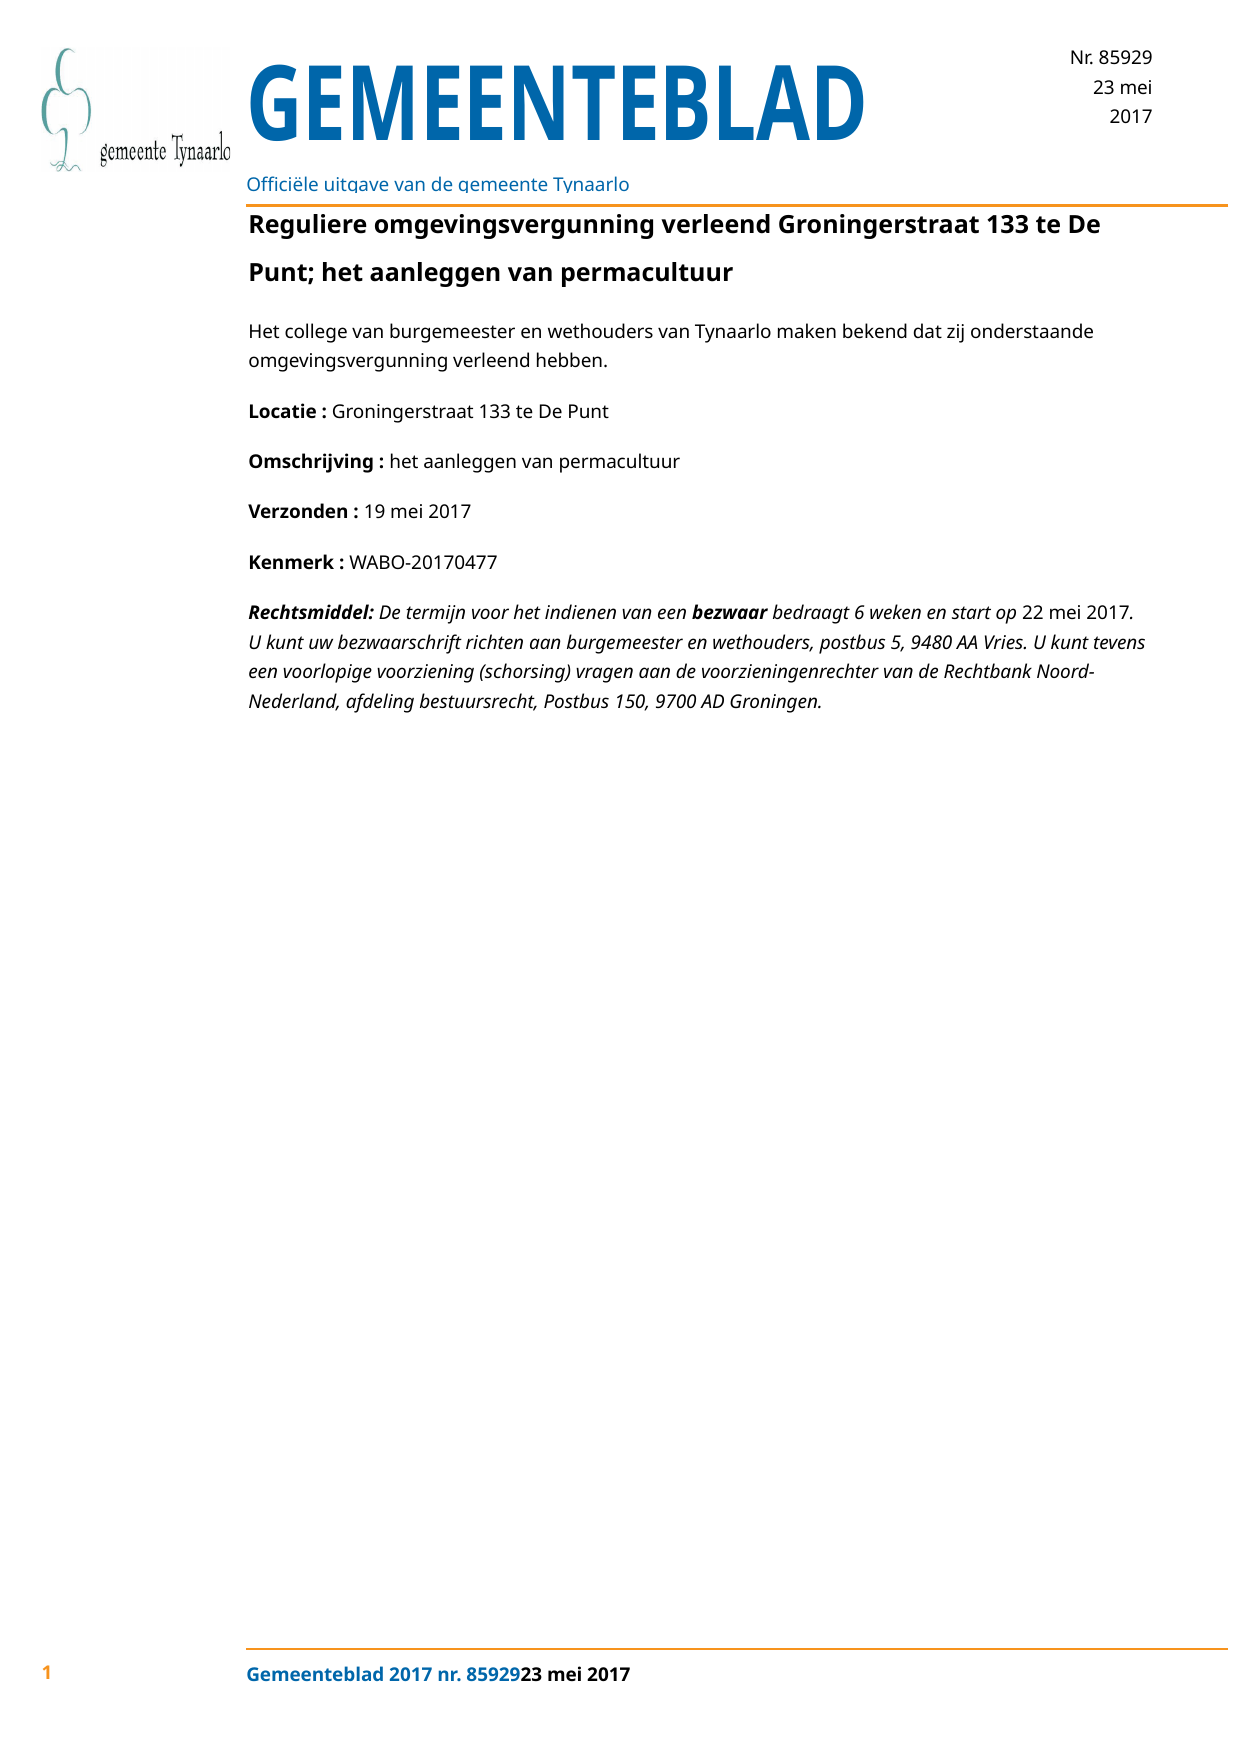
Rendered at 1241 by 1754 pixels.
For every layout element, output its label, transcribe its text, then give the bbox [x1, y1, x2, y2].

text Kenmerk : WABO-20170477 [248, 549, 1152, 575]
text Locatie : Groningerstraat 133 te De Punt [248, 398, 1152, 424]
picture [41, 47, 231, 172]
text Omschrijving : het aanleggen van permacultuur [248, 448, 1152, 474]
text Het college van burgemeester en wethouders van Tynaarlo maken bekend dat zij onderstaande omgevingsvergunning verleend hebben. [248, 318, 1152, 373]
text Rechtsmiddel: De termijn voor het indienen van een bezwaar bedraagt 6 weken en start op 22 mei 2017. U kunt uw bezwaarschrift richten aan burgemeester en wethouders, postbus 5, 9480 AA Vries. U kunt tevens een voorlopige voorziening (schorsing) vragen aan de voorzieningenrechter van de Rechtbank Noord-Nederland, afdeling bestuursrecht, Postbus 150, 9700 AD Groningen. [248, 599, 1152, 714]
text Verzonden : 19 mei 2017 [248, 499, 1152, 524]
text Reguliere omgevingsvergunning verleend Groningerstraat 133 te De Punt; het aanleggen van permacultuur [248, 207, 1152, 288]
